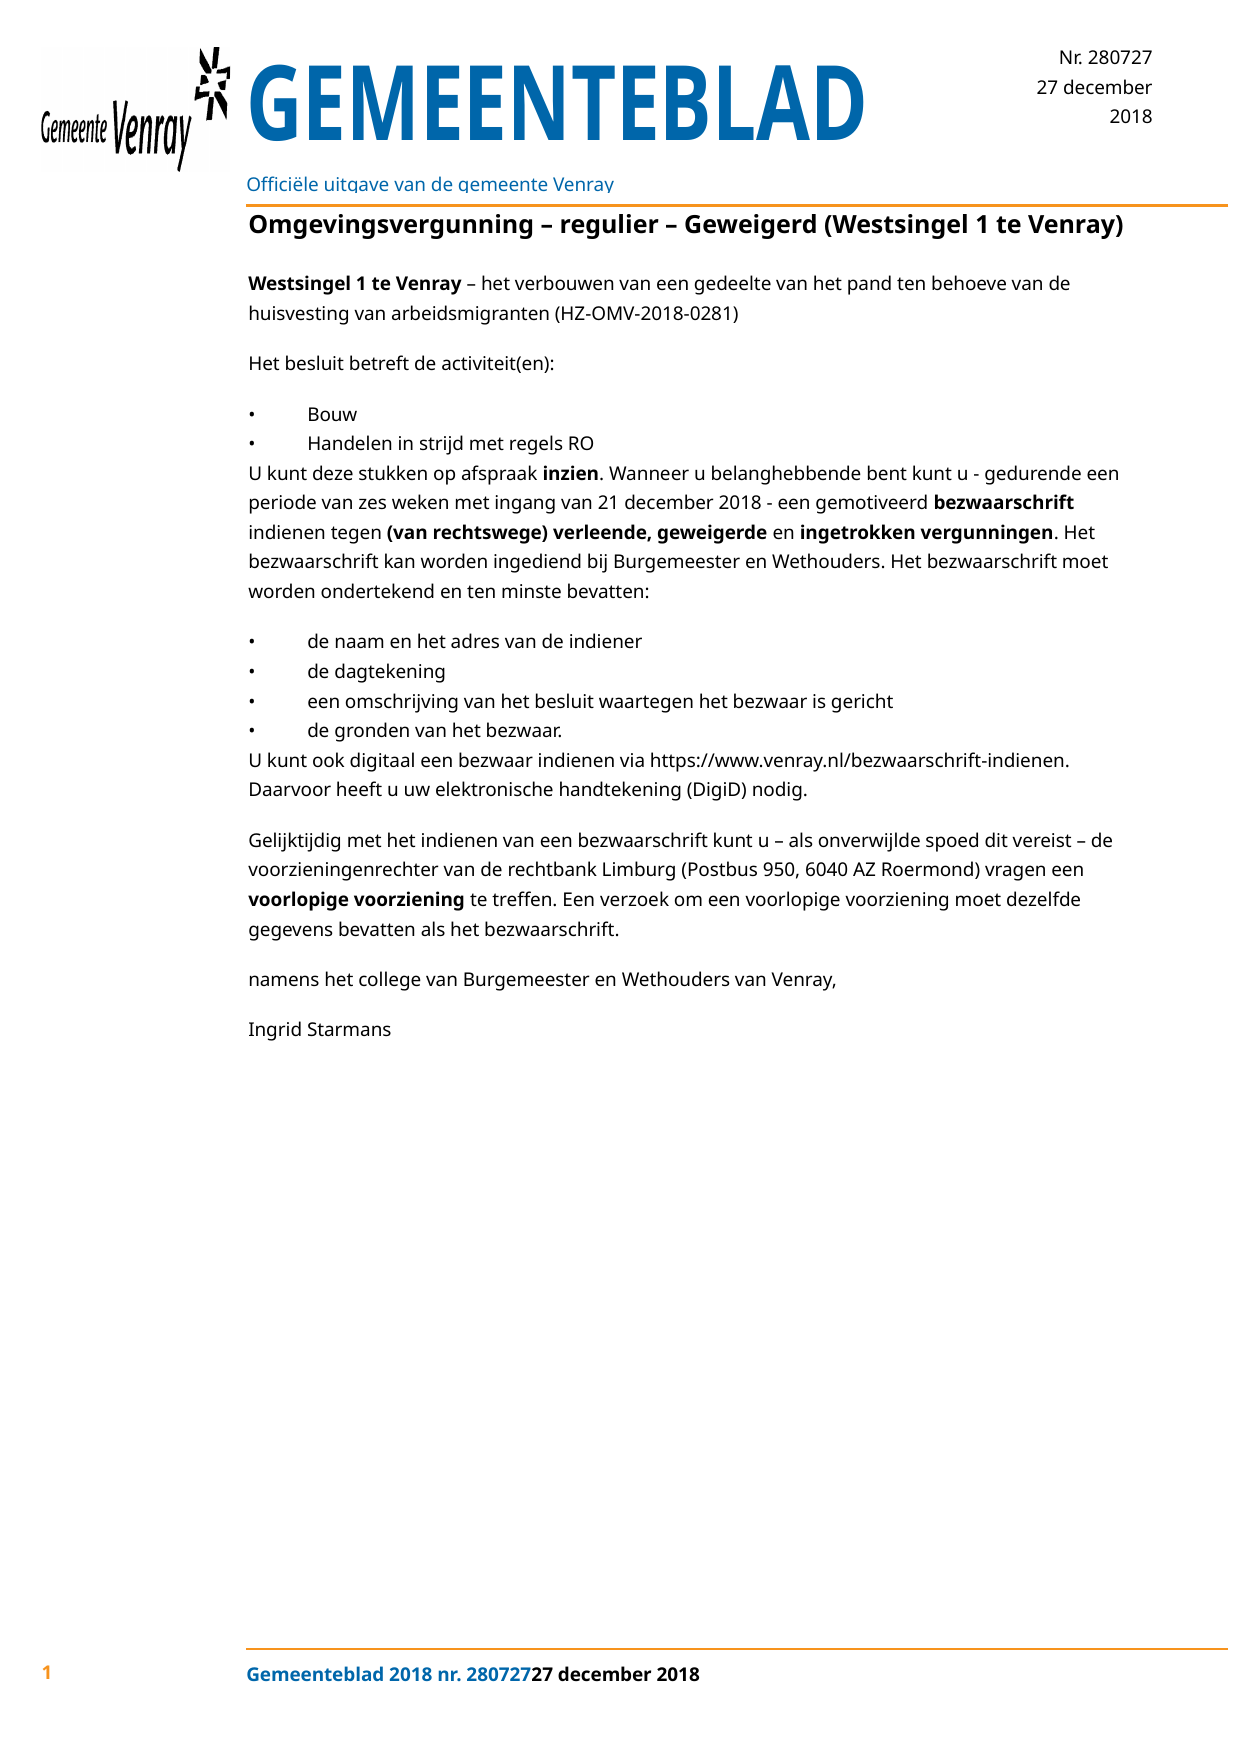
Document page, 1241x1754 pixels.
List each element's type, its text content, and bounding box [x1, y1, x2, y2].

picture [41, 47, 231, 172]
list Bouw [248, 401, 1152, 426]
text Gelijktijdig met het indienen van een bezwaarschrift kunt u – als onverwijlde spoed dit vereist – de voorzieningenrechter van de rechtbank Limburg (Postbus 950, 6040 AZ Roermond) vragen een voorlopige voorziening te treffen. Een verzoek om een voorlopige voorziening moet dezelfde gegevens bevatten als het bezwaarschrift. [248, 827, 1152, 941]
text Het besluit betreft de activiteit(en): [248, 350, 1152, 376]
text U kunt deze stukken op afspraak inzien. Wanneer u belanghebbende bent kunt u - gedurende een periode van zes weken met ingang van 21 december 2018 - een gemotiveerd bezwaarschrift indienen tegen (van rechtswege) verleende, geweigerde en ingetrokken vergunningen. Het bezwaarschrift kan worden ingediend bij Burgemeester en Wethouders. Het bezwaarschrift moet worden ondertekend en ten minste bevatten: [248, 460, 1152, 604]
list een omschrijving van het besluit waartegen het bezwaar is gericht [248, 688, 1152, 713]
text Ingrid Starmans [248, 1017, 1152, 1042]
list de dagtekening [248, 658, 1152, 684]
list de gronden van het bezwaar. [248, 717, 1152, 743]
text Omgevingsvergunning – regulier – Geweigerd (Westsingel 1 te Venray) [248, 207, 1152, 241]
list Handelen in strijd met regels RO [248, 430, 1152, 456]
text namens het college van Burgemeester en Wethouders van Venray, [248, 966, 1152, 992]
text Westsingel 1 te Venray – het verbouwen van een gedeelte van het pand ten behoeve van de huisvesting van arbeidsmigranten (HZ-OMV-2018-0281) [248, 270, 1152, 326]
list de naam en het adres van de indiener [248, 629, 1152, 654]
text U kunt ook digitaal een bezwaar indienen via https://www.venray.nl/bezwaarschrift-indienen. Daarvoor heeft u uw elektronische handtekening (DigiD) nodig. [248, 747, 1152, 802]
